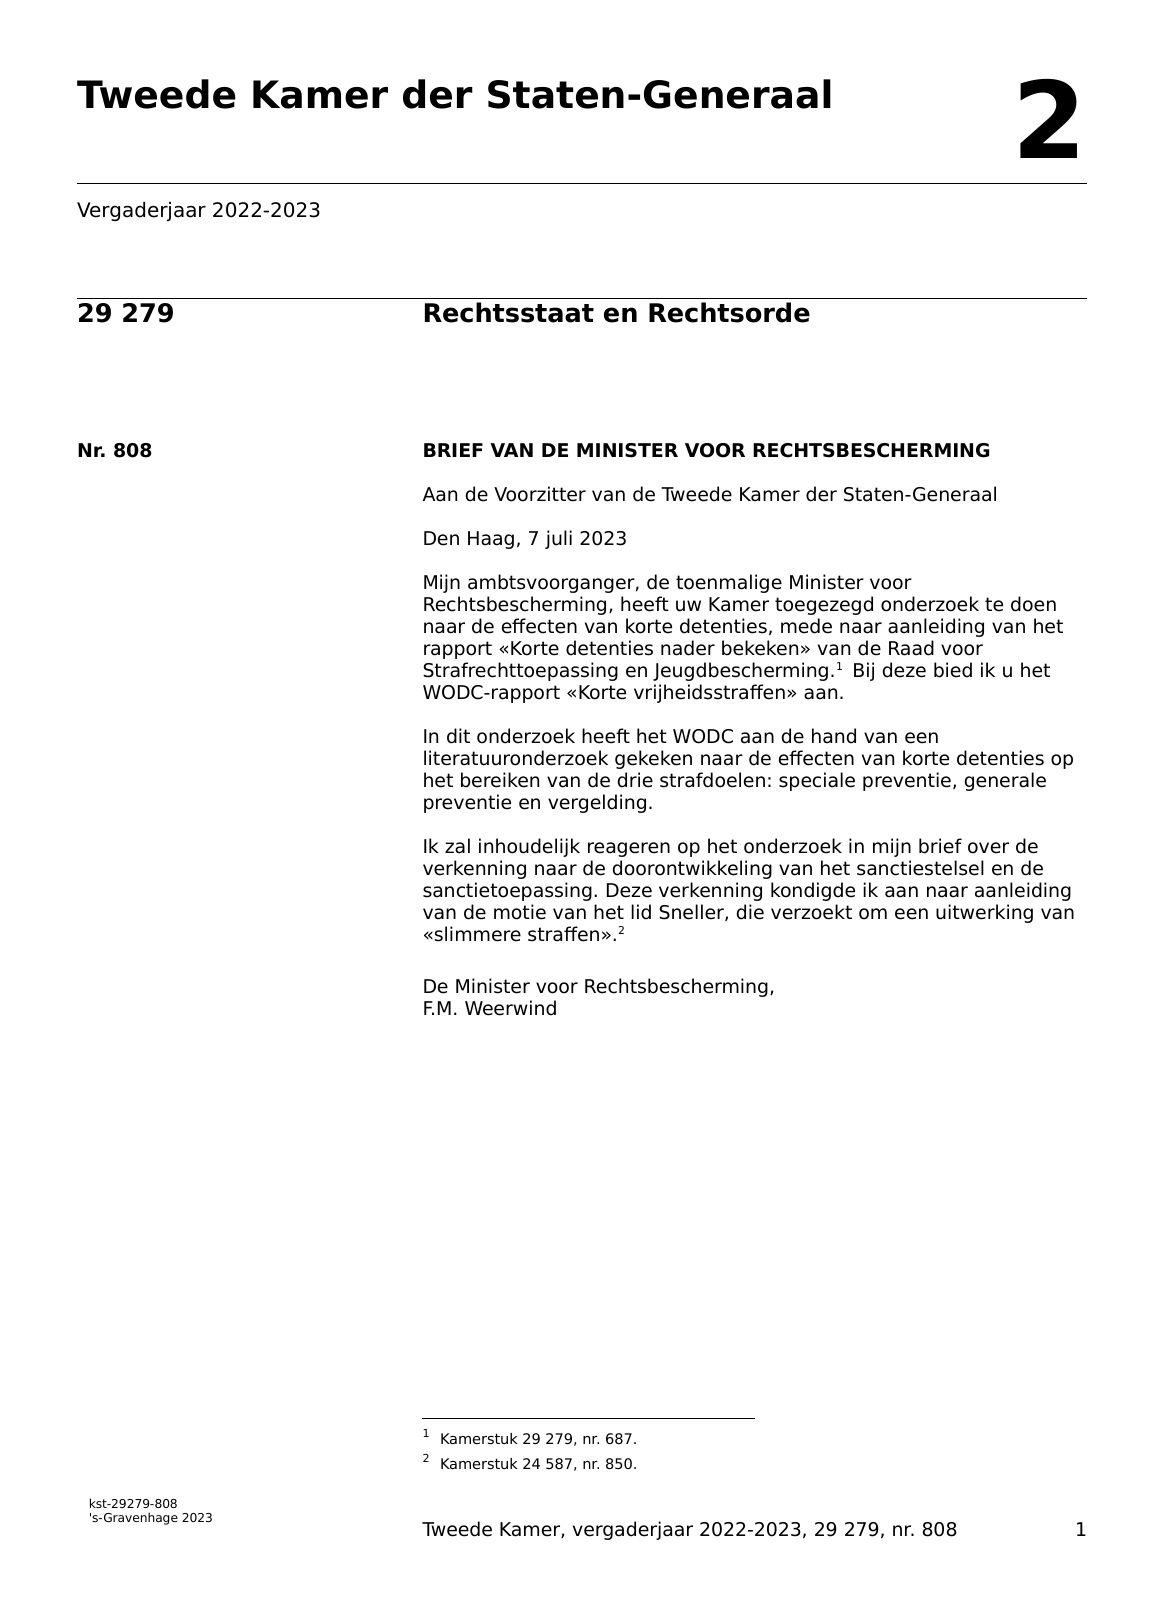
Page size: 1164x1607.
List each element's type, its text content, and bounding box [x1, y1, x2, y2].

table_header Tweede Kamer der Staten-Generaal [77, 59, 886, 183]
table_header 2 [886, 59, 1087, 183]
table_cell Vergaderjaar 2022-2023 [77, 184, 1087, 298]
text De Minister voor Rechtsbescherming, F.M. Weerwind [422, 976, 1087, 1020]
text 's-Gravenhage 2023 [88, 1511, 323, 1525]
text Den Haag, 7 juli 2023 [422, 528, 1087, 550]
text kst-29279-808 [88, 1497, 323, 1511]
subtitle Nr. 808 BRIEF VAN DE MINISTER VOOR RECHTSBESCHERMING [77, 440, 1087, 462]
text Kamerstuk 24 587, nr. 850. [422, 1452, 1087, 1474]
text In dit onderzoek heeft het WODC aan de hand van een literatuuronderzoek gekeken naar de effecten van korte detenties op het bereiken van de drie strafdoelen: speciale preventie, generale preventie en vergelding. [422, 726, 1087, 814]
text Ik zal inhoudelijk reageren op het onderzoek in mijn brief over de verkenning naar de doorontwikkeling van het sanctiestelsel en de sanctietoepassing. Deze verkenning kondigde ik aan naar aanleiding van de motie van het lid Sneller, die verzoekt om een uitwerking van «slimmere straffen». [422, 836, 1087, 946]
subtitle 29 279 Rechtsstaat en Rechtsorde [77, 299, 1087, 329]
text Mijn ambtsvoorganger, de toenmalige Minister voor Rechtsbescherming, heeft uw Kamer toegezegd onderzoek te doen naar de effecten van korte detenties, mede naar aanleiding van het rapport «Korte detenties nader bekeken» van de Raad voor Strafrechttoepassing en Jeugdbescherming. Bij deze bied ik u het WODC-rapport «Korte vrijheidsstraffen» aan. [422, 572, 1087, 704]
text Kamerstuk 29 279, nr. 687. [422, 1427, 1087, 1449]
text Aan de Voorzitter van de Tweede Kamer der Staten-Generaal [422, 484, 1087, 506]
